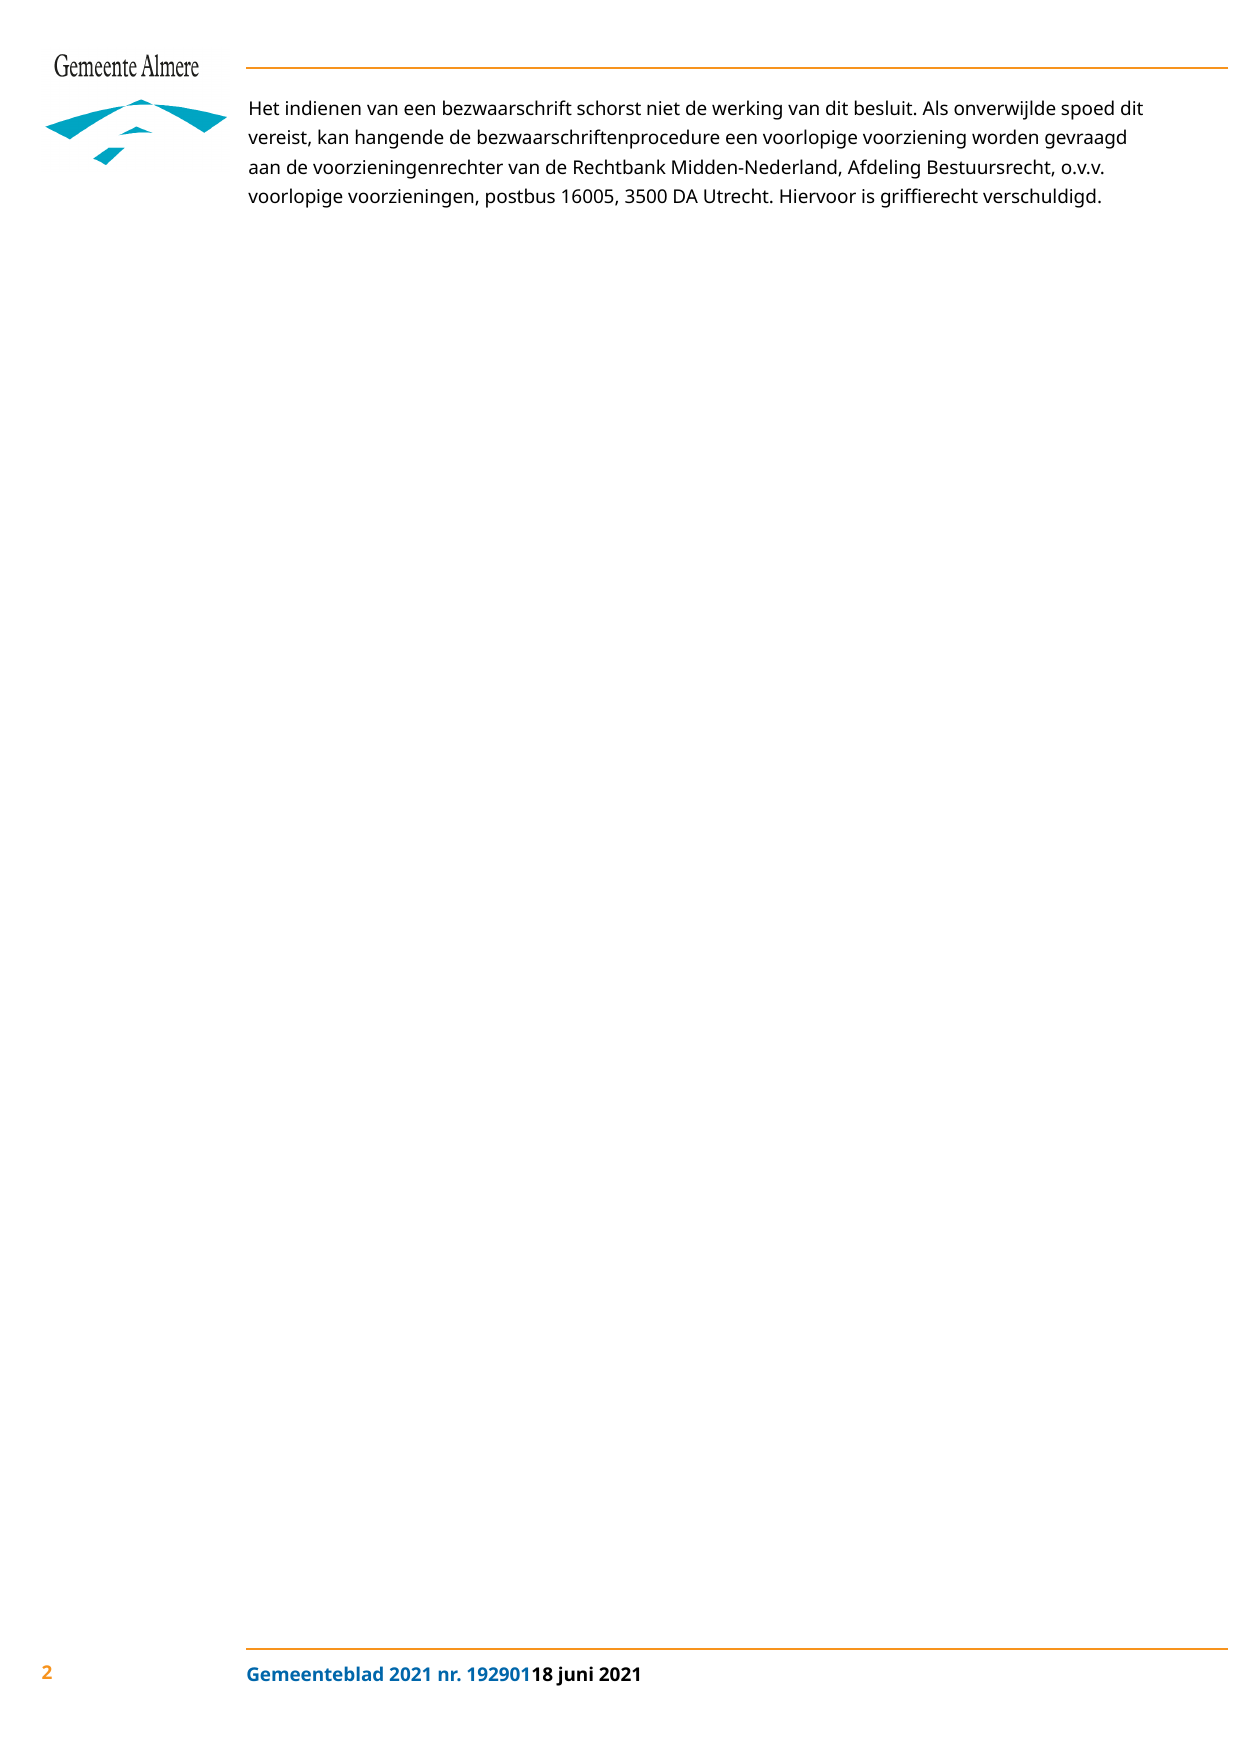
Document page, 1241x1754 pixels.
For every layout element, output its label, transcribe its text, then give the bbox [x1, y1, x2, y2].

picture [41, 47, 231, 172]
text Het indienen van een bezwaarschrift schorst niet de werking van dit besluit. Als onverwijlde spoed dit vereist, kan hangende de bezwaarschriftenprocedure een voorlopige voorziening worden gevraagd aan de voorzieningenrechter van de Rechtbank Midden-Nederland, Afdeling Bestuursrecht, o.v.v. voorlopige voorzieningen, postbus 16005, 3500 DA Utrecht. Hiervoor is griffierecht verschuldigd. [248, 95, 1152, 209]
